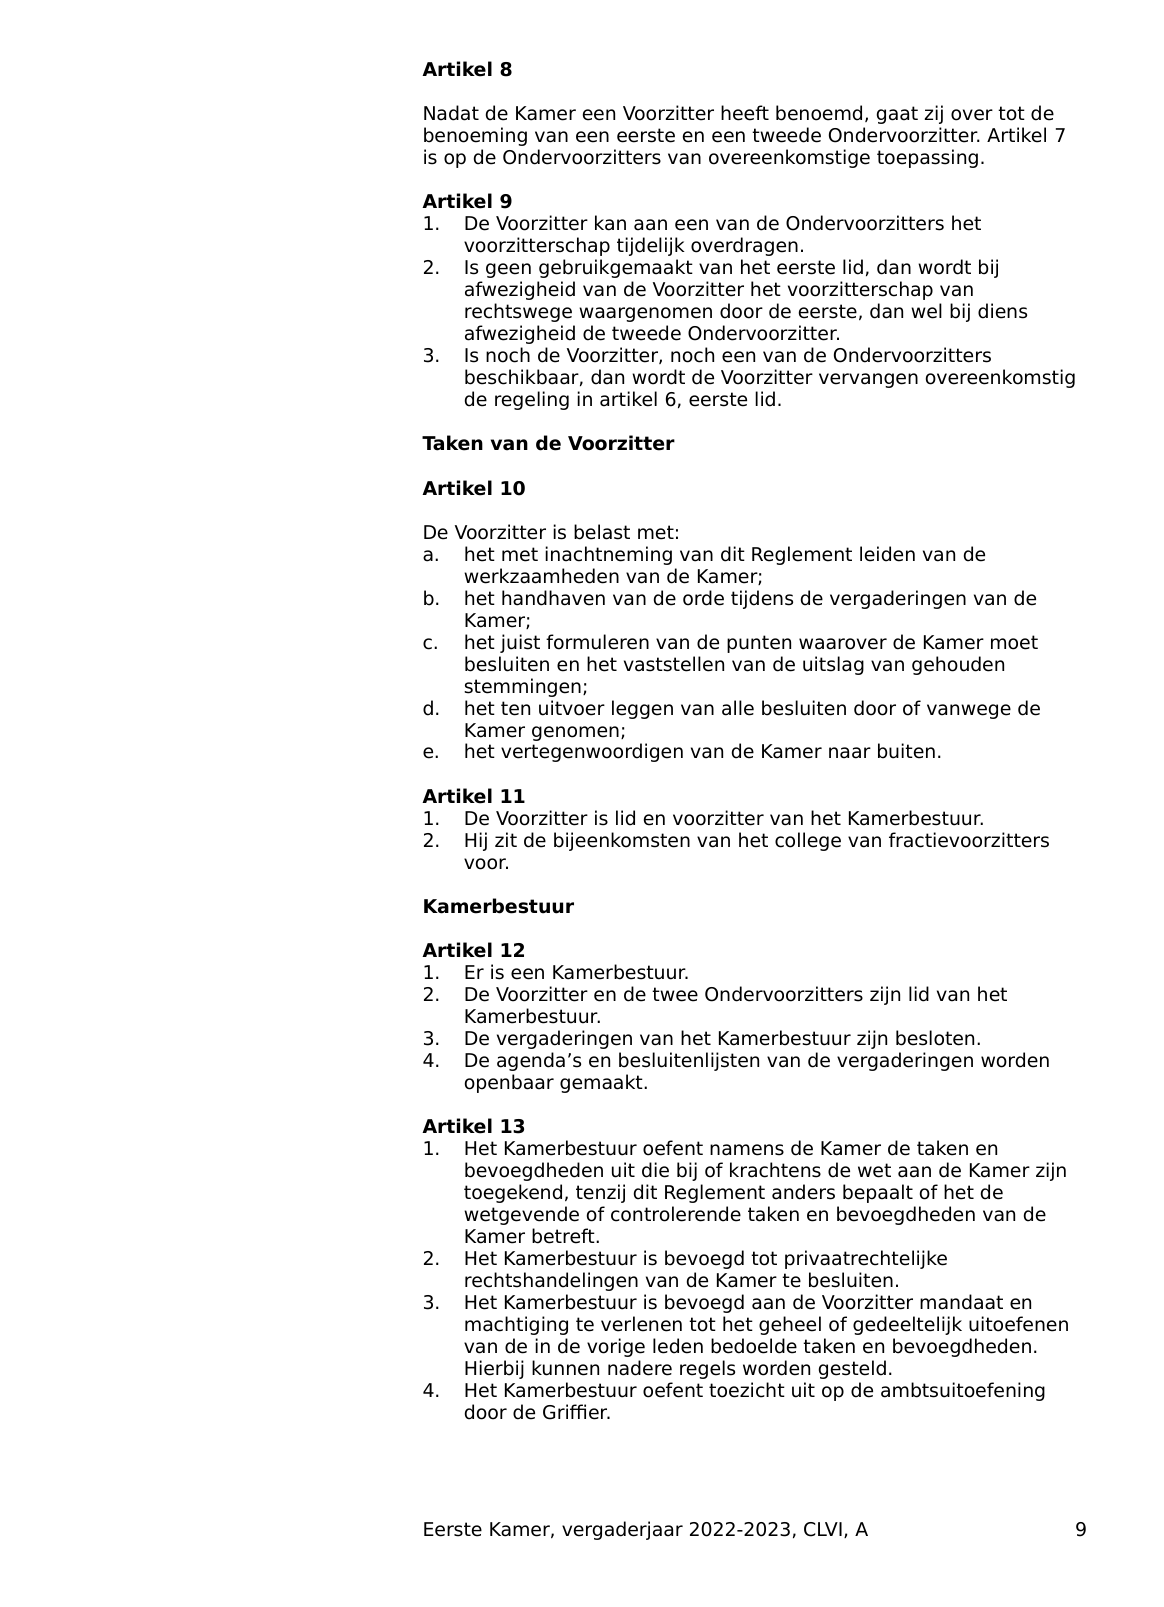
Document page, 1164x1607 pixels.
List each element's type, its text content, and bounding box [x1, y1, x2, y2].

text Nadat de Kamer een Voorzitter heeft benoemd, gaat zij over tot de benoeming van een eerste en een tweede Ondervoorzitter. Artikel 7 is op de Ondervoorzitters van overeenkomstige toepassing. [422, 103, 1087, 169]
subtitle Taken van de Voorzitter [422, 433, 1087, 455]
text e. het vertegenwoordigen van de Kamer naar buiten. [422, 741, 1087, 763]
text 1. Het Kamerbestuur oefent namens de Kamer de taken en bevoegdheden uit die bij of krachtens de wet aan de Kamer zijn toegekend, tenzij dit Reglement anders bepaalt of het de wetgevende of controlerende taken en bevoegdheden van de Kamer betreft. [422, 1138, 1087, 1248]
subtitle Artikel 11 [422, 786, 1087, 808]
text a. het met inachtneming van dit Reglement leiden van de werkzaamheden van de Kamer; [422, 544, 1087, 588]
text 4. De agenda’s en besluitenlijsten van de vergaderingen worden openbaar gemaakt. [422, 1050, 1087, 1094]
text De Voorzitter is belast met: [422, 522, 1087, 544]
text 2. Het Kamerbestuur is bevoegd tot privaatrechtelijke rechtshandelingen van de Kamer te besluiten. [422, 1248, 1087, 1292]
text 3. Het Kamerbestuur is bevoegd aan de Voorzitter mandaat en machtiging te verlenen tot het geheel of gedeeltelijk uitoefenen van de in de vorige leden bedoelde taken en bevoegdheden. Hierbij kunnen nadere regels worden gesteld. [422, 1292, 1087, 1380]
text 1. Er is een Kamerbestuur. [422, 962, 1087, 984]
text b. het handhaven van de orde tijdens de vergaderingen van de Kamer; [422, 588, 1087, 632]
subtitle Artikel 12 [422, 940, 1087, 962]
text 2. Is geen gebruikgemaakt van het eerste lid, dan wordt bij afwezigheid van de Voorzitter het voorzitterschap van rechtswege waargenomen door de eerste, dan wel bij diens afwezigheid de tweede Ondervoorzitter. [422, 257, 1087, 345]
subtitle Artikel 9 [422, 191, 1087, 213]
text 1. De Voorzitter is lid en voorzitter van het Kamerbestuur. [422, 808, 1087, 829]
text 3. Is noch de Voorzitter, noch een van de Ondervoorzitters beschikbaar, dan wordt de Voorzitter vervangen overeenkomstig de regeling in artikel 6, eerste lid. [422, 345, 1087, 411]
subtitle Artikel 13 [422, 1116, 1087, 1138]
text 1. De Voorzitter kan aan een van de Ondervoorzitters het voorzitterschap tijdelijk overdragen. [422, 213, 1087, 257]
text 2. Hij zit de bijeenkomsten van het college van fractievoorzitters voor. [422, 829, 1087, 873]
text 3. De vergaderingen van het Kamerbestuur zijn besloten. [422, 1028, 1087, 1050]
text d. het ten uitvoer leggen van alle besluiten door of vanwege de Kamer genomen; [422, 697, 1087, 741]
text 4. Het Kamerbestuur oefent toezicht uit op de ambtsuitoefening door de Griffier. [422, 1380, 1087, 1424]
subtitle Kamerbestuur [422, 896, 1087, 918]
text 2. De Voorzitter en de twee Ondervoorzitters zijn lid van het Kamerbestuur. [422, 984, 1087, 1028]
text c. het juist formuleren van de punten waarover de Kamer moet besluiten en het vaststellen van de uitslag van gehouden stemmingen; [422, 632, 1087, 697]
subtitle Artikel 8 [422, 59, 1087, 81]
subtitle Artikel 10 [422, 477, 1087, 499]
